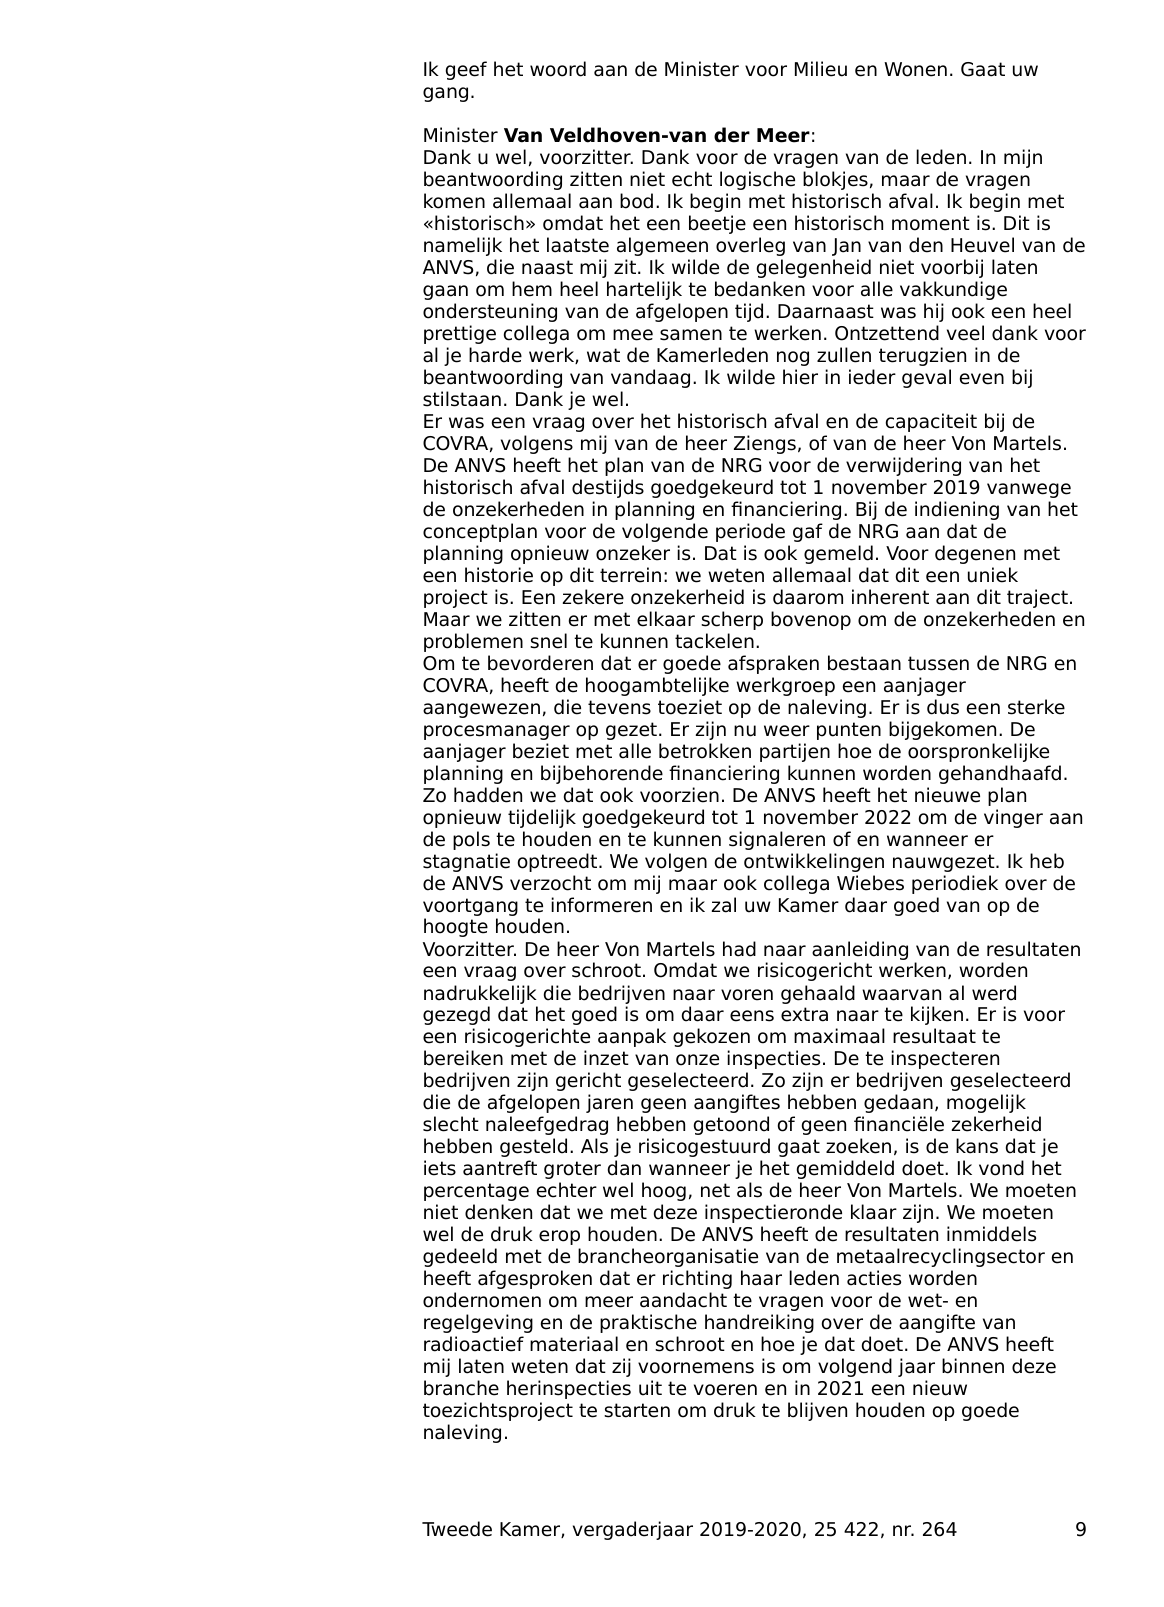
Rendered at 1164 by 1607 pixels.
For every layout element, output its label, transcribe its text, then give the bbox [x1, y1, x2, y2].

text Minister Van Veldhoven-van der Meer: [422, 125, 1087, 147]
text Dank u wel, voorzitter. Dank voor de vragen van de leden. In mijn beantwoording zitten niet echt logische blokjes, maar de vragen komen allemaal aan bod. Ik begin met historisch afval. Ik begin met «historisch» omdat het een beetje een historisch moment is. Dit is namelijk het laatste algemeen overleg van Jan van den Heuvel van de ANVS, die naast mij zit. Ik wilde de gelegenheid niet voorbij laten gaan om hem heel hartelijk te bedanken voor alle vakkundige ondersteuning van de afgelopen tijd. Daarnaast was hij ook een heel prettige collega om mee samen te werken. Ontzettend veel dank voor al je harde werk, wat de Kamerleden nog zullen terugzien in de beantwoording van vandaag. Ik wilde hier in ieder geval even bij stilstaan. Dank je wel. [422, 147, 1087, 411]
text Er was een vraag over het historisch afval en de capaciteit bij de COVRA, volgens mij van de heer Ziengs, of van de heer Von Martels. De ANVS heeft het plan van de NRG voor de verwijdering van het historisch afval destijds goedgekeurd tot 1 november 2019 vanwege de onzekerheden in planning en financiering. Bij de indiening van het conceptplan voor de volgende periode gaf de NRG aan dat de planning opnieuw onzeker is. Dat is ook gemeld. Voor degenen met een historie op dit terrein: we weten allemaal dat dit een uniek project is. Een zekere onzekerheid is daarom inherent aan dit traject. Maar we zitten er met elkaar scherp bovenop om de onzekerheden en problemen snel te kunnen tackelen. [422, 411, 1087, 653]
text Ik geef het woord aan de Minister voor Milieu en Wonen. Gaat uw gang. [422, 59, 1087, 103]
text Om te bevorderen dat er goede afspraken bestaan tussen de NRG en COVRA, heeft de hoogambtelijke werkgroep een aanjager aangewezen, die tevens toeziet op de naleving. Er is dus een sterke procesmanager op gezet. Er zijn nu weer punten bijgekomen. De aanjager beziet met alle betrokken partijen hoe de oorspronkelijke planning en bijbehorende financiering kunnen worden gehandhaafd. Zo hadden we dat ook voorzien. De ANVS heeft het nieuwe plan opnieuw tijdelijk goedgekeurd tot 1 november 2022 om de vinger aan de pols te houden en te kunnen signaleren of en wanneer er stagnatie optreedt. We volgen de ontwikkelingen nauwgezet. Ik heb de ANVS verzocht om mij maar ook collega Wiebes periodiek over de voortgang te informeren en ik zal uw Kamer daar goed van op de hoogte houden. [422, 653, 1087, 938]
text Voorzitter. De heer Von Martels had naar aanleiding van de resultaten een vraag over schroot. Omdat we risicogericht werken, worden nadrukkelijk die bedrijven naar voren gehaald waarvan al werd gezegd dat het goed is om daar eens extra naar te kijken. Er is voor een risicogerichte aanpak gekozen om maximaal resultaat te bereiken met de inzet van onze inspecties. De te inspecteren bedrijven zijn gericht geselecteerd. Zo zijn er bedrijven geselecteerd die de afgelopen jaren geen aangiftes hebben gedaan, mogelijk slecht naleefgedrag hebben getoond of geen financiële zekerheid hebben gesteld. Als je risicogestuurd gaat zoeken, is de kans dat je iets aantreft groter dan wanneer je het gemiddeld doet. Ik vond het percentage echter wel hoog, net als de heer Von Martels. We moeten niet denken dat we met deze inspectieronde klaar zijn. We moeten wel de druk erop houden. De ANVS heeft de resultaten inmiddels gedeeld met de brancheorganisatie van de metaalrecyclingsector en heeft afgesproken dat er richting haar leden acties worden ondernomen om meer aandacht te vragen voor de wet- en regelgeving en de praktische handreiking over de aangifte van radioactief materiaal en schroot en hoe je dat doet. De ANVS heeft mij laten weten dat zij voornemens is om volgend jaar binnen deze branche herinspecties uit te voeren en in 2021 een nieuw toezichtsproject te starten om druk te blijven houden op goede naleving. [422, 938, 1087, 1444]
